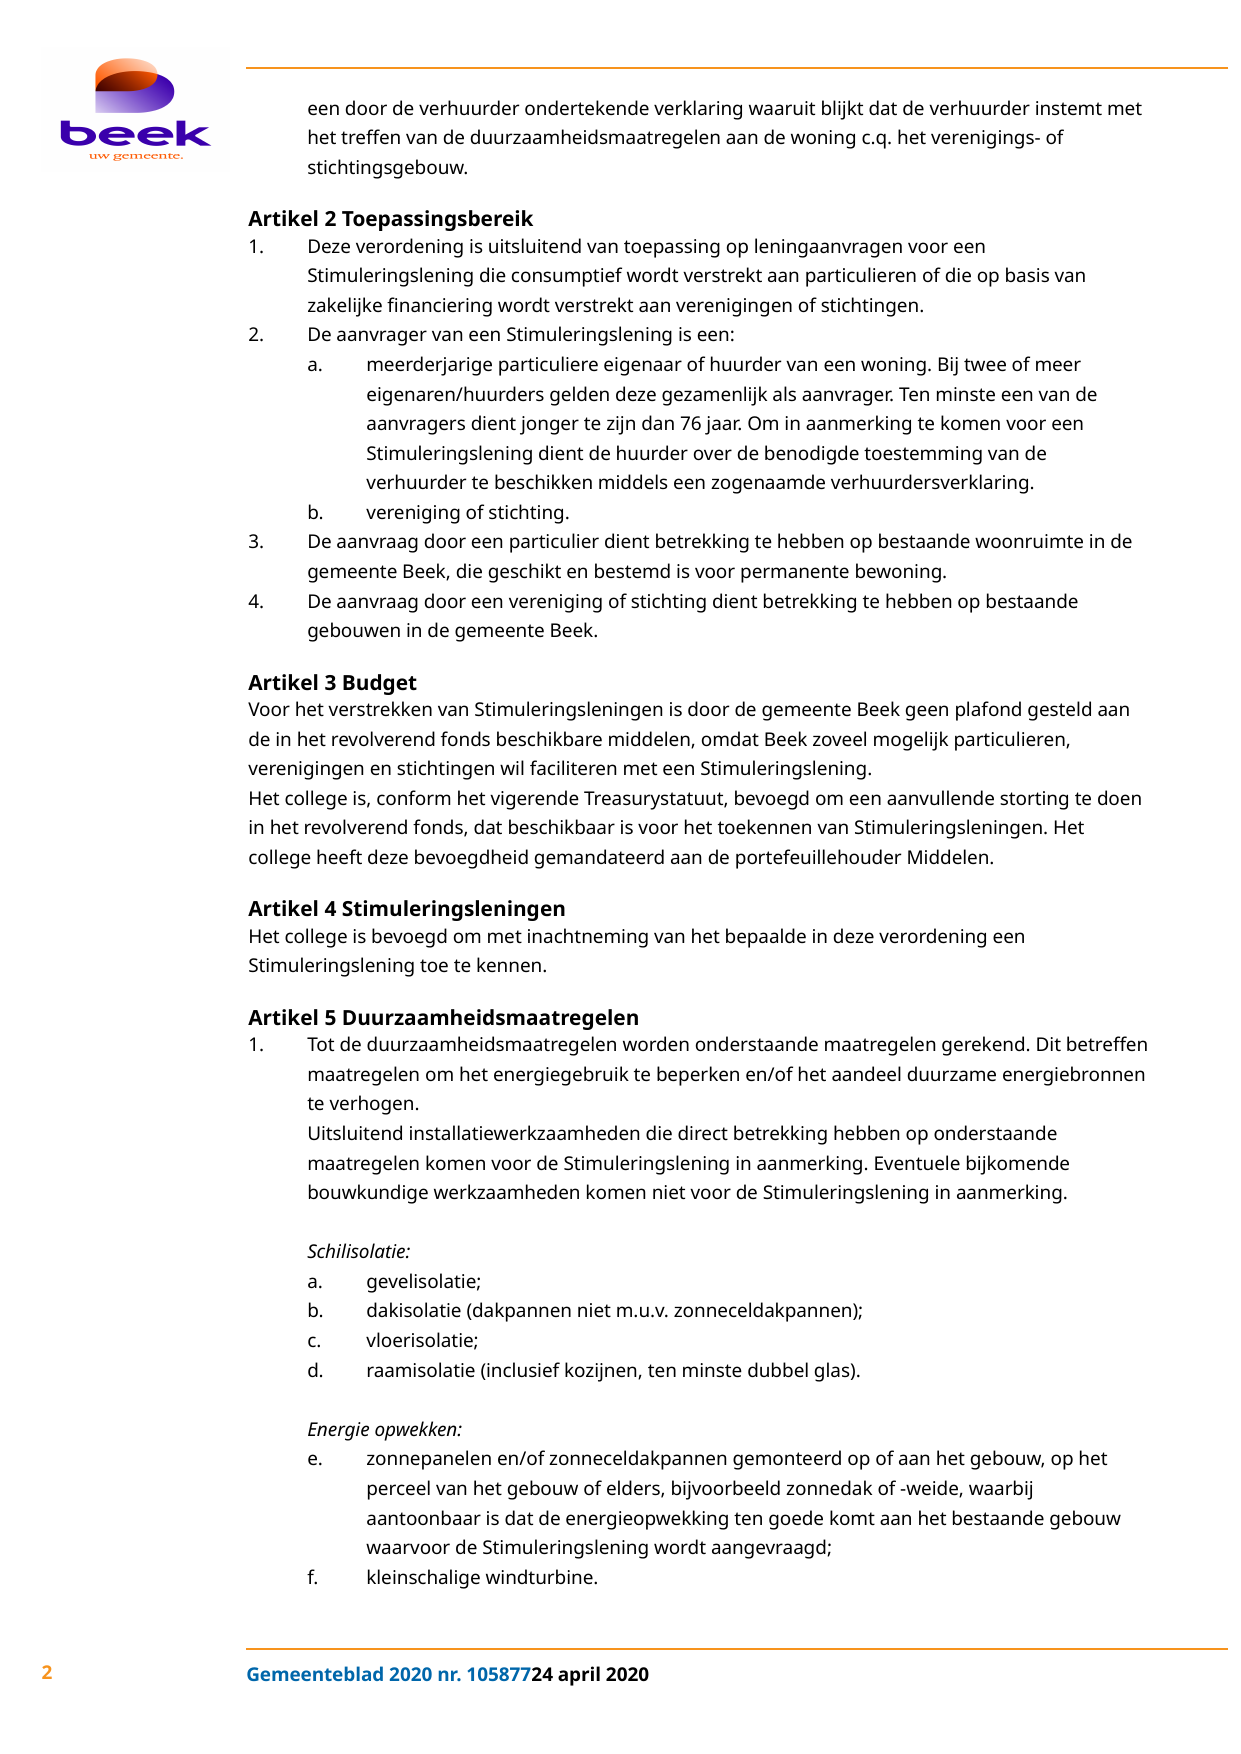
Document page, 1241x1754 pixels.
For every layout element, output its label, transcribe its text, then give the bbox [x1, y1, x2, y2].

list Schilisolatie: [248, 1238, 1152, 1264]
list een door de verhuurder ondertekende verklaring waaruit blijkt dat de verhuurder instemt met het treffen van de duurzaamheidsmaatregelen aan de woning c.q. het verenigings- of stichtingsgebouw. [248, 95, 1152, 180]
list Energie opwekken: [248, 1416, 1152, 1442]
list raamisolatie (inclusief kozijnen, ten minste dubbel glas). [307, 1357, 1152, 1383]
list dakisolatie (dakpannen niet m.u.v. zonneceldakpannen); [307, 1298, 1152, 1323]
list gevelisolatie; [307, 1268, 1152, 1294]
text Artikel 5 Duurzaamheidsmaatregelen [248, 1003, 1152, 1031]
list De aanvraag door een particulier dient betrekking te hebben op bestaande woonruimte in de gemeente Beek, die geschikt en bestemd is voor permanente bewoning. [248, 529, 1152, 584]
text Artikel 4 Stimuleringsleningen [248, 894, 1152, 923]
list De aanvraag door een vereniging of stichting dient betrekking te hebben op bestaande gebouwen in de gemeente Beek. [248, 588, 1152, 643]
list Uitsluitend installatiewerkzaamheden die direct betrekking hebben op onderstaande maatregelen komen voor de Stimuleringslening in aanmerking. Eventuele bijkomende bouwkundige werkzaamheden komen niet voor de Stimuleringslening in aanmerking. [248, 1120, 1152, 1205]
text Artikel 3 Budget [248, 668, 1152, 696]
list De aanvrager van een Stimuleringslening is een: [248, 322, 1152, 347]
list vloerisolatie; [307, 1327, 1152, 1353]
list Deze verordening is uitsluitend van toepassing op leningaanvragen voor een Stimuleringslening die consumptief wordt verstrekt aan particulieren of die op basis van zakelijke financiering wordt verstrekt aan verenigingen of stichtingen. [248, 233, 1152, 318]
list meerderjarige particuliere eigenaar of huurder van een woning. Bij twee of meer eigenaren/huurders gelden deze gezamenlijk als aanvrager. Ten minste een van de aanvragers dient jonger te zijn dan 76 jaar. Om in aanmerking te komen voor een Stimuleringslening dient de huurder over de benodigde toestemming van de verhuurder te beschikken middels een zogenaamde verhuurdersverklaring. [307, 351, 1152, 495]
text Artikel 2 Toepassingsbereik [248, 204, 1152, 233]
list zonnepanelen en/of zonneceldakpannen gemonteerd op of aan het gebouw, op het perceel van het gebouw of elders, bijvoorbeeld zonnedak of -weide, waarbij aantoonbaar is dat de energieopwekking ten goede komt aan het bestaande gebouw waarvoor de Stimuleringslening wordt aangevraagd; [307, 1446, 1152, 1560]
picture [41, 47, 231, 172]
text Voor het verstrekken van Stimuleringsleningen is door de gemeente Beek geen plafond gesteld aan de in het revolverend fonds beschikbare middelen, omdat Beek zoveel mogelijk particulieren, verenigingen en stichtingen wil faciliteren met een Stimuleringslening. [248, 696, 1152, 781]
list Tot de duurzaamheidsmaatregelen worden onderstaande maatregelen gerekend. Dit betreffen maatregelen om het energiegebruik te beperken en/of het aandeel duurzame energiebronnen te verhogen. [248, 1031, 1152, 1116]
text Het college is, conform het vigerende Treasurystatuut, bevoegd om een aanvullende storting te doen in het revolverend fonds, dat beschikbaar is voor het toekennen van Stimuleringsleningen. Het college heeft deze bevoegdheid gemandateerd aan de portefeuillehouder Middelen. [248, 785, 1152, 870]
text Het college is bevoegd om met inachtneming van het bepaalde in deze verordening een Stimuleringslening toe te kennen. [248, 923, 1152, 978]
list vereniging of stichting. [307, 499, 1152, 525]
list kleinschalige windturbine. [307, 1564, 1152, 1590]
